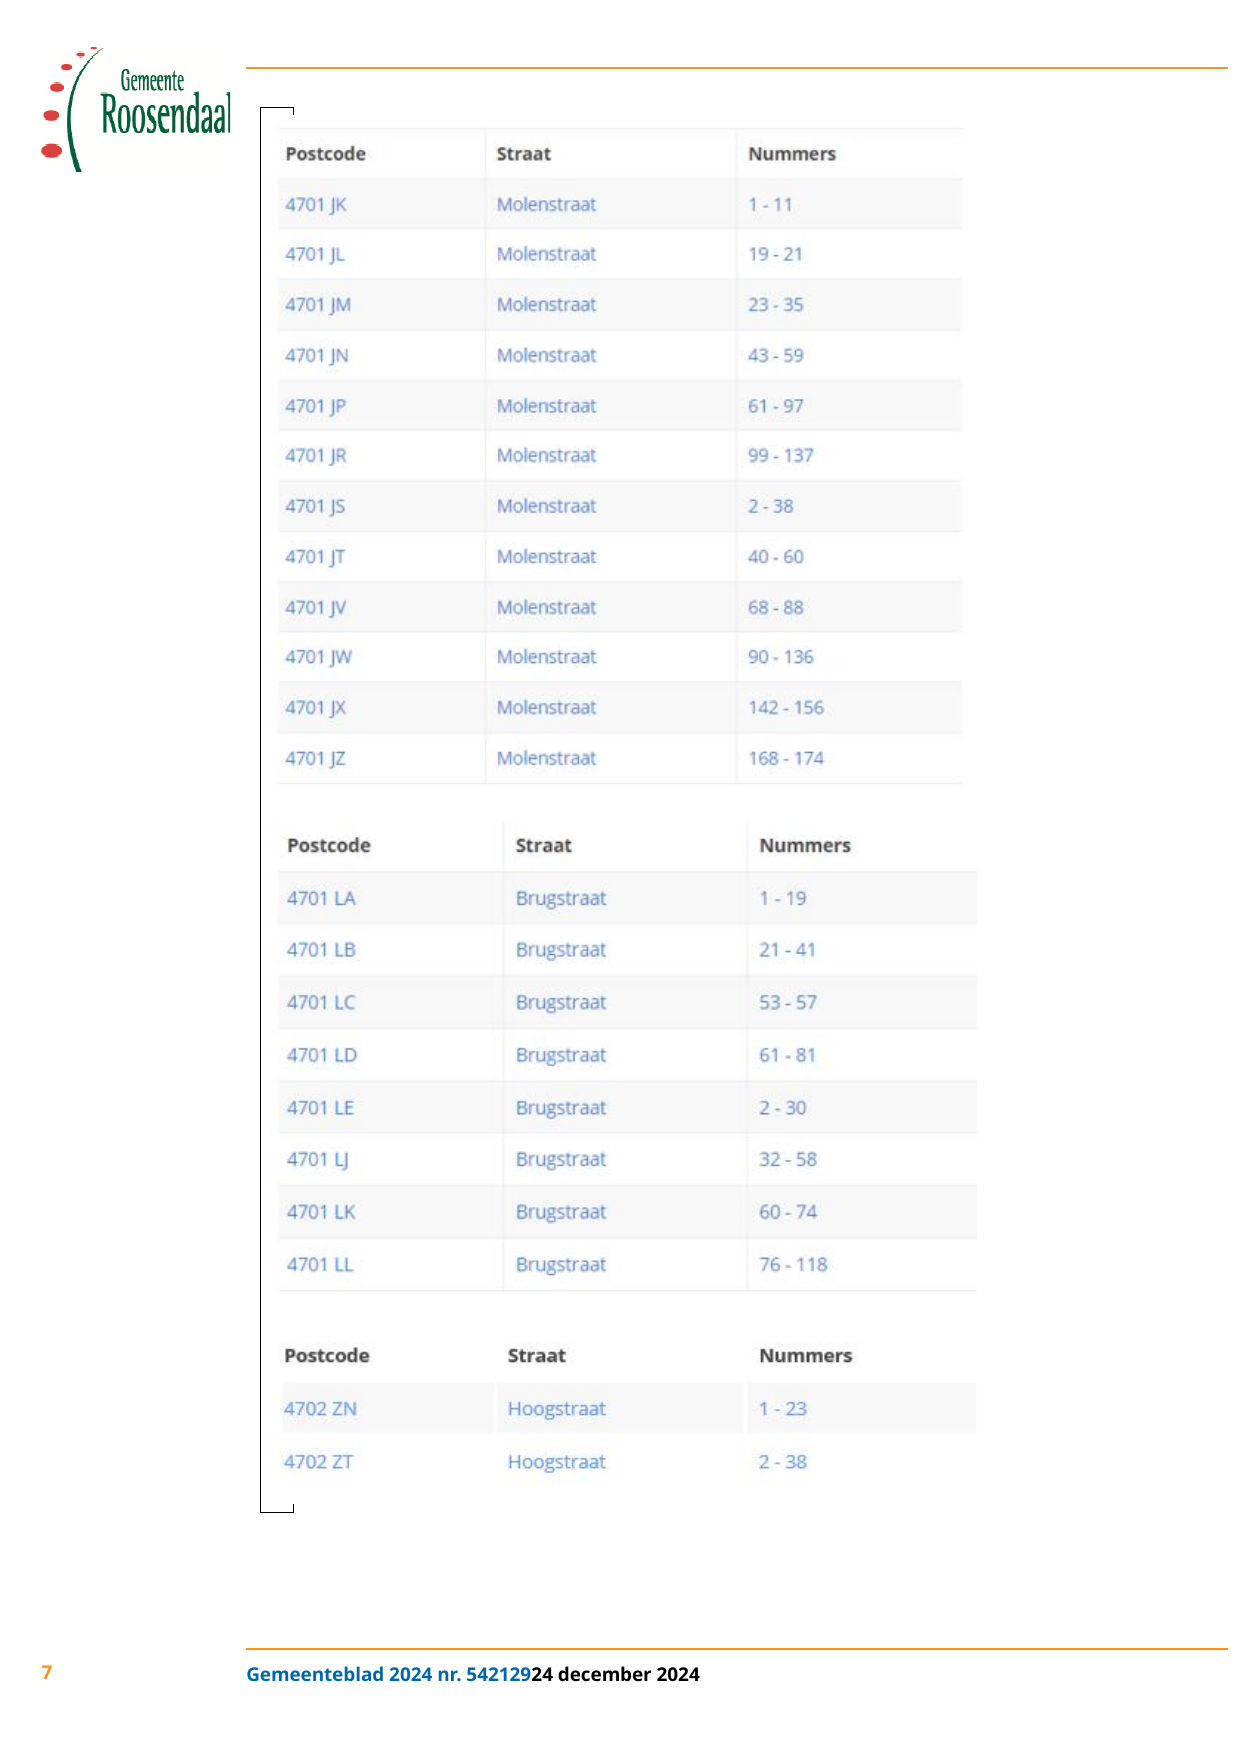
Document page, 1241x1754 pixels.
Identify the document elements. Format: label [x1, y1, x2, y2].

picture [41, 47, 231, 172]
picture [268, 115, 978, 1504]
